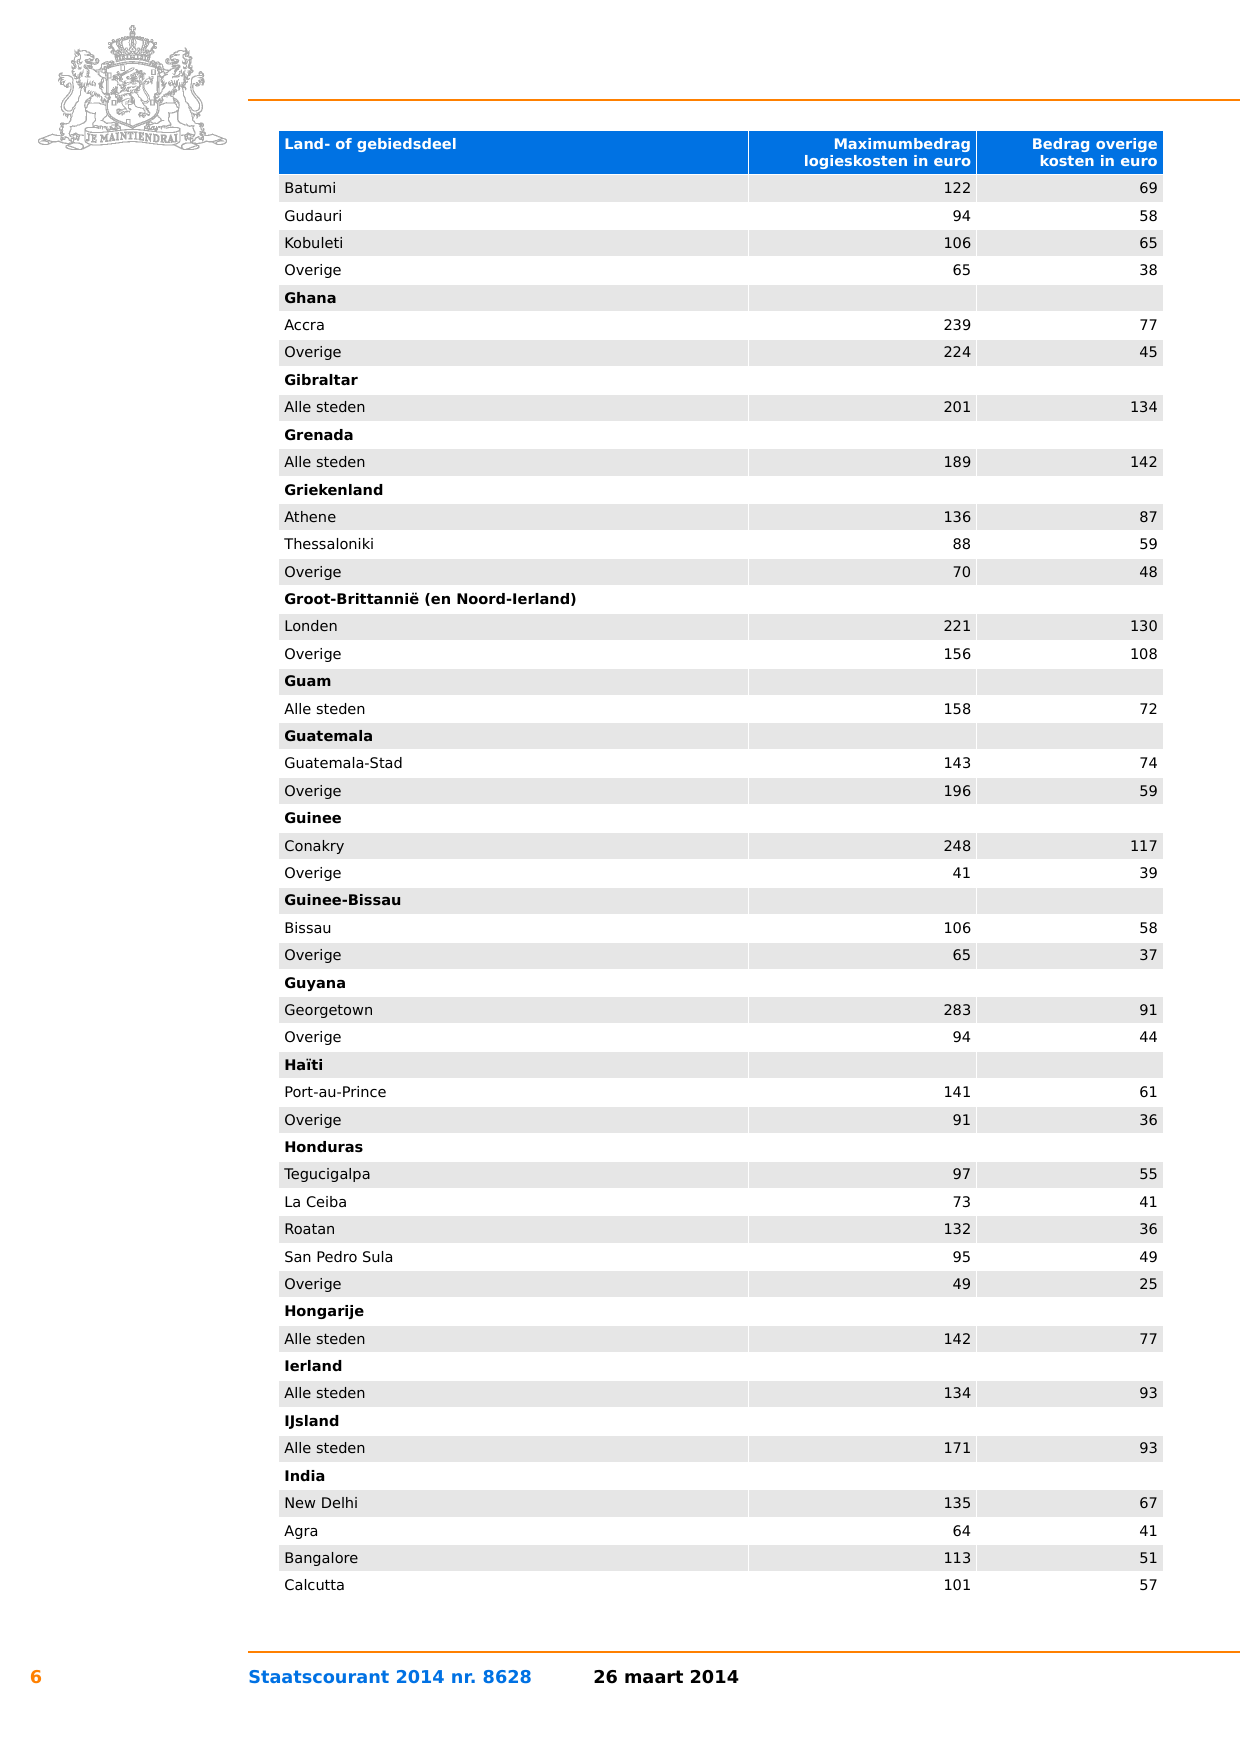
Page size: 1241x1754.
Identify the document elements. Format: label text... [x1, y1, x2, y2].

table_cell 77 [977, 1326, 1163, 1352]
table_cell 55 [977, 1162, 1163, 1188]
table_cell [977, 477, 1163, 503]
table_cell 94 [749, 1025, 976, 1051]
table_cell 134 [977, 395, 1163, 421]
table_cell Alle steden [279, 395, 748, 421]
table_cell 39 [977, 860, 1163, 887]
table_cell [749, 1353, 976, 1380]
table_cell 59 [977, 531, 1163, 558]
table_cell 51 [977, 1545, 1163, 1571]
table_cell [977, 1353, 1163, 1380]
table_cell Conakry [279, 833, 748, 859]
table_cell 88 [749, 531, 976, 558]
table_cell 41 [977, 1518, 1163, 1544]
table_cell Athene [279, 504, 748, 530]
table_cell 143 [749, 751, 976, 777]
table_cell [977, 1408, 1163, 1434]
table_cell Batumi [279, 175, 748, 202]
table_cell Georgetown [279, 997, 748, 1023]
table_cell 239 [749, 312, 976, 339]
table_cell 48 [977, 559, 1163, 585]
table_cell [749, 1463, 976, 1489]
table_cell 122 [749, 175, 976, 202]
table_cell [749, 477, 976, 503]
table_cell New Delhi [279, 1490, 748, 1517]
table_cell Groot-Brittannië (en Noord-Ierland) [279, 586, 748, 613]
table_cell Thessaloniki [279, 531, 748, 558]
table_cell [977, 970, 1163, 996]
table_header Land- of gebiedsdeel [279, 131, 748, 174]
table_cell Overige [279, 641, 748, 667]
table_cell [749, 669, 976, 695]
table_cell Guinee-Bissau [279, 888, 748, 914]
table_cell [749, 1408, 976, 1434]
table_cell [749, 586, 976, 613]
table_cell Bangalore [279, 1545, 748, 1571]
table_cell 94 [749, 203, 976, 229]
table_cell Guyana [279, 970, 748, 996]
table_cell 61 [977, 1079, 1163, 1106]
table_cell [977, 285, 1163, 311]
table_cell Grenada [279, 422, 748, 448]
table_cell 57 [977, 1573, 1163, 1599]
table_cell 156 [749, 641, 976, 667]
table_cell 44 [977, 1025, 1163, 1051]
table_cell 25 [977, 1271, 1163, 1297]
table_cell [977, 367, 1163, 393]
table_cell Overige [279, 559, 748, 585]
table_cell 91 [977, 997, 1163, 1023]
table_cell Honduras [279, 1134, 748, 1161]
table_cell 117 [977, 833, 1163, 859]
table_cell 93 [977, 1436, 1163, 1462]
table_cell 136 [749, 504, 976, 530]
table_cell 142 [977, 449, 1163, 476]
table_cell 108 [977, 641, 1163, 667]
table_cell 58 [977, 203, 1163, 229]
table_cell Accra [279, 312, 748, 339]
table_cell Overige [279, 1025, 748, 1051]
table_cell 36 [977, 1216, 1163, 1243]
table_cell 45 [977, 340, 1163, 366]
table_cell 132 [749, 1216, 976, 1243]
table_cell Overige [279, 778, 748, 804]
table_cell Overige [279, 943, 748, 969]
table_cell [749, 723, 976, 749]
table_cell 65 [977, 230, 1163, 256]
table_cell [977, 422, 1163, 448]
table_cell 283 [749, 997, 976, 1023]
table_header Maximumbedrag logieskosten in euro [749, 131, 976, 174]
table_cell Gudauri [279, 203, 748, 229]
table_cell 196 [749, 778, 976, 804]
table_cell Roatan [279, 1216, 748, 1243]
table_cell Guinee [279, 805, 748, 832]
table_cell Agra [279, 1518, 748, 1544]
table_cell 158 [749, 696, 976, 722]
table_cell 70 [749, 559, 976, 585]
table_cell Haïti [279, 1052, 748, 1078]
table_cell Londen [279, 614, 748, 640]
table_cell [749, 888, 976, 914]
table_cell Griekenland [279, 477, 748, 503]
picture [38, 25, 227, 150]
table_cell Gibraltar [279, 367, 748, 393]
table_cell Overige [279, 1271, 748, 1297]
table_cell 65 [749, 258, 976, 284]
table_cell 113 [749, 1545, 976, 1571]
table_cell Alle steden [279, 696, 748, 722]
table_cell 74 [977, 751, 1163, 777]
table_cell [977, 1299, 1163, 1325]
table_cell 77 [977, 312, 1163, 339]
table_cell 134 [749, 1381, 976, 1407]
table_header Bedrag overige kosten in euro [977, 131, 1163, 174]
table_cell [749, 1052, 976, 1078]
table_cell 106 [749, 915, 976, 941]
table_cell Bissau [279, 915, 748, 941]
table_cell 36 [977, 1107, 1163, 1133]
table_cell 189 [749, 449, 976, 476]
table_cell 41 [749, 860, 976, 887]
table_cell 106 [749, 230, 976, 256]
table_cell Guatemala-Stad [279, 751, 748, 777]
table_cell 224 [749, 340, 976, 366]
table_cell 69 [977, 175, 1163, 202]
table_cell Overige [279, 258, 748, 284]
table_cell [977, 723, 1163, 749]
table_cell Hongarije [279, 1299, 748, 1325]
table_cell Overige [279, 1107, 748, 1133]
table_cell 248 [749, 833, 976, 859]
table_cell Alle steden [279, 449, 748, 476]
table_cell [977, 1052, 1163, 1078]
table_cell Tegucigalpa [279, 1162, 748, 1188]
table_cell Alle steden [279, 1436, 748, 1462]
table_cell 141 [749, 1079, 976, 1106]
table_cell [749, 970, 976, 996]
table_cell 37 [977, 943, 1163, 969]
table_cell [749, 285, 976, 311]
table_cell 87 [977, 504, 1163, 530]
table_cell [977, 669, 1163, 695]
table_cell [749, 1299, 976, 1325]
table_cell 73 [749, 1189, 976, 1215]
table_cell 41 [977, 1189, 1163, 1215]
table_cell 72 [977, 696, 1163, 722]
table_cell Ghana [279, 285, 748, 311]
table_cell Alle steden [279, 1326, 748, 1352]
table_cell [977, 888, 1163, 914]
table_cell 58 [977, 915, 1163, 941]
table_cell 49 [749, 1271, 976, 1297]
table_cell 65 [749, 943, 976, 969]
table_cell 130 [977, 614, 1163, 640]
table_cell Overige [279, 340, 748, 366]
table_cell Overige [279, 860, 748, 887]
table_cell Guam [279, 669, 748, 695]
table_cell 135 [749, 1490, 976, 1517]
table_cell [749, 422, 976, 448]
table_cell 142 [749, 1326, 976, 1352]
table_cell IJsland [279, 1408, 748, 1434]
table_cell San Pedro Sula [279, 1244, 748, 1270]
table_cell 97 [749, 1162, 976, 1188]
table_cell La Ceiba [279, 1189, 748, 1215]
table_cell [749, 805, 976, 832]
table_cell [749, 367, 976, 393]
table_cell 201 [749, 395, 976, 421]
table_cell Kobuleti [279, 230, 748, 256]
table_cell Port-au-Prince [279, 1079, 748, 1106]
table_cell 171 [749, 1436, 976, 1462]
table_cell 101 [749, 1573, 976, 1599]
table_cell Calcutta [279, 1573, 748, 1599]
table_cell Alle steden [279, 1381, 748, 1407]
table_cell 93 [977, 1381, 1163, 1407]
table_cell [749, 1134, 976, 1161]
table_cell Ierland [279, 1353, 748, 1380]
table_cell 67 [977, 1490, 1163, 1517]
table_cell [977, 586, 1163, 613]
table_cell 221 [749, 614, 976, 640]
table_cell [977, 1463, 1163, 1489]
table_cell 59 [977, 778, 1163, 804]
table_cell 91 [749, 1107, 976, 1133]
table_cell 64 [749, 1518, 976, 1544]
table_cell 95 [749, 1244, 976, 1270]
table_cell [977, 805, 1163, 832]
table_cell [977, 1134, 1163, 1161]
table_cell Guatemala [279, 723, 748, 749]
table_cell India [279, 1463, 748, 1489]
table_cell 38 [977, 258, 1163, 284]
table_cell 49 [977, 1244, 1163, 1270]
